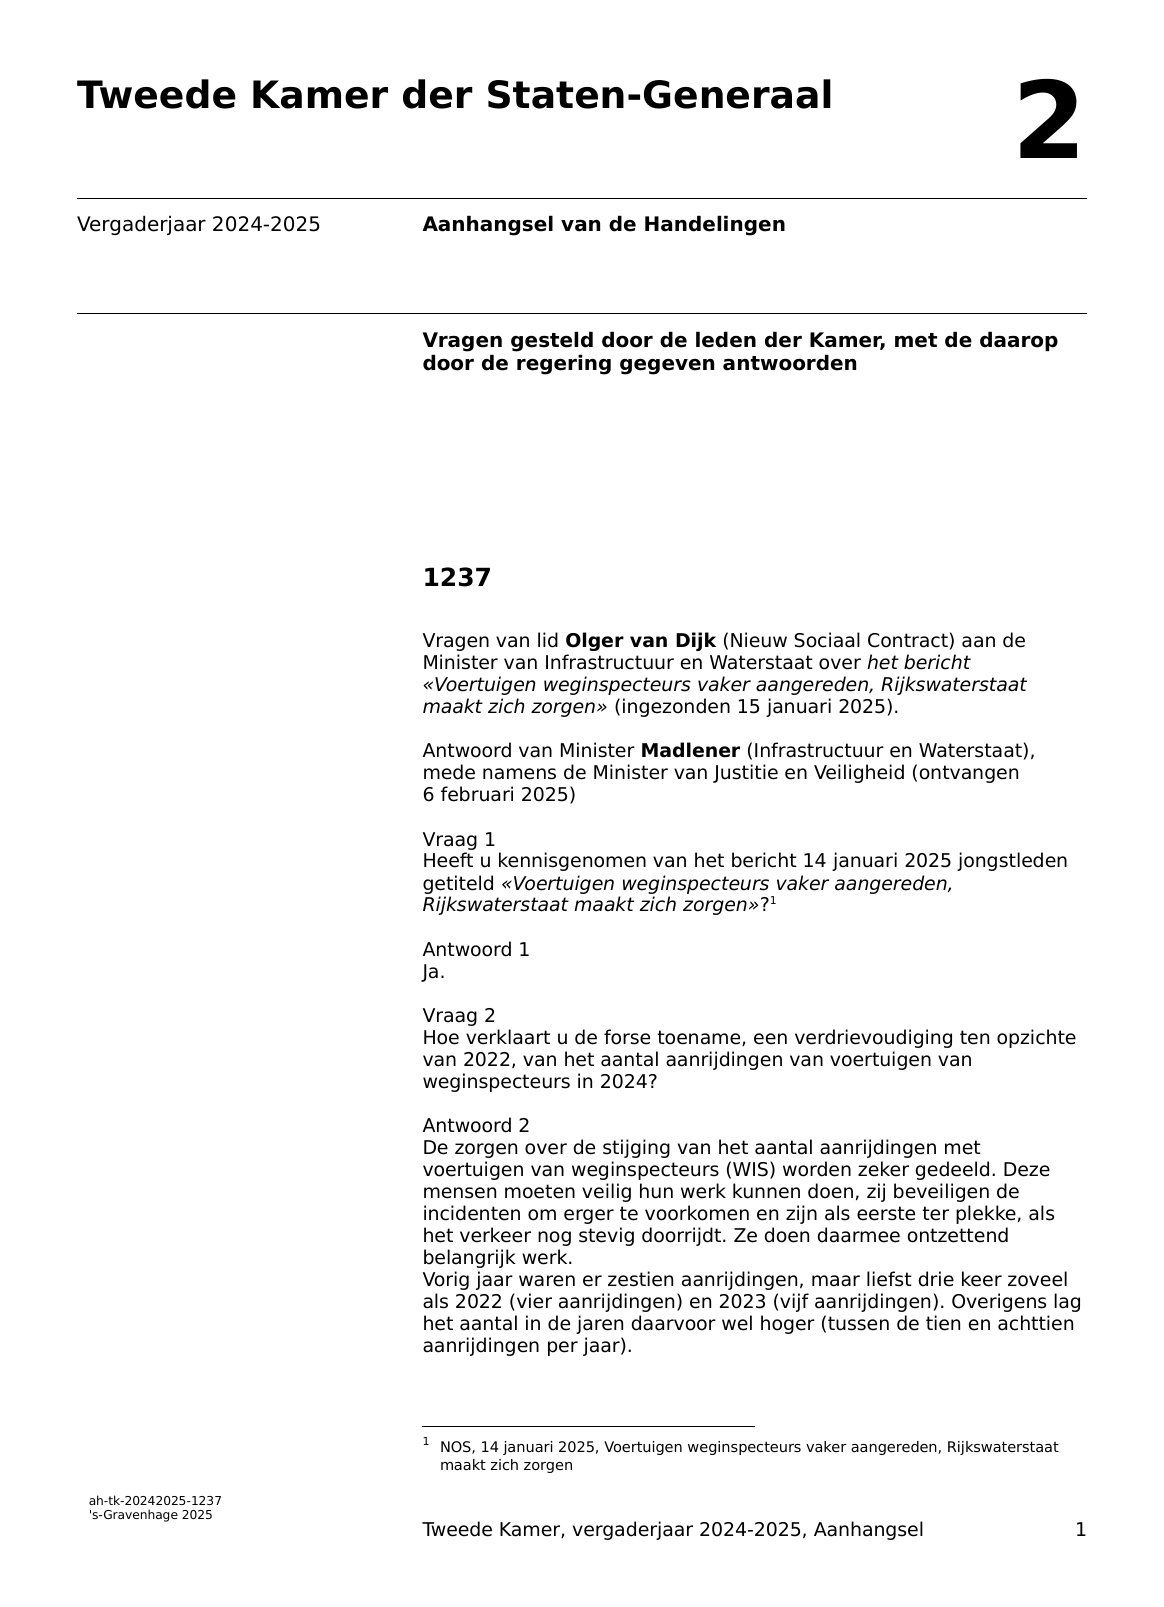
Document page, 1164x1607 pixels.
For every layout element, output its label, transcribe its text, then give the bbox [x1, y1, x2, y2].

table_header 2 [886, 59, 1087, 198]
text Heeft u kennisgenomen van het bericht 14 januari 2025 jongstleden getiteld «Voertuigen weginspecteurs vaker aangereden, Rijkswaterstaat maakt zich zorgen»? [422, 850, 1087, 916]
text Antwoord 2 [422, 1115, 1087, 1137]
text Vraag 2 [422, 1005, 1087, 1027]
text 1237 [422, 563, 1087, 592]
table_cell Vergaderjaar 2024-2025 [77, 199, 422, 313]
text Antwoord van Minister Madlener (Infrastructuur en Waterstaat), mede namens de Minister van Justitie en Veiligheid (ontvangen 6 februari 2025) [422, 740, 1087, 806]
table_cell Aanhangsel van de Handelingen [422, 199, 1087, 313]
table_cell Vragen gesteld door de leden der Kamer, met de daarop door de regering gegeven antwoorden [422, 314, 1087, 375]
text Vragen van lid Olger van Dijk (Nieuw Sociaal Contract) aan de Minister van Infrastructuur en Waterstaat over het bericht «Voertuigen weginspecteurs vaker aangereden, Rijkswaterstaat maakt zich zorgen» (ingezonden 15 januari 2025). [422, 630, 1087, 718]
table_cell [77, 314, 422, 375]
text Ja. [422, 961, 1087, 982]
text Vorig jaar waren er zestien aanrijdingen, maar liefst drie keer zoveel als 2022 (vier aanrijdingen) en 2023 (vijf aanrijdingen). Overigens lag het aantal in de jaren daarvoor wel hoger (tussen de tien en achttien aanrijdingen per jaar). [422, 1269, 1087, 1357]
text 's-Gravenhage 2025 [88, 1508, 323, 1522]
text Antwoord 1 [422, 938, 1087, 961]
text De zorgen over de stijging van het aantal aanrijdingen met voertuigen van weginspecteurs (WIS) worden zeker gedeeld. Deze mensen moeten veilig hun werk kunnen doen, zij beveiligen de incidenten om erger te voorkomen en zijn als eerste ter plekke, als het verkeer nog stevig doorrijdt. Ze doen daarmee ontzettend belangrijk werk. [422, 1137, 1087, 1269]
text NOS, 14 januari 2025, Voertuigen weginspecteurs vaker aangereden, Rijkswaterstaat maakt zich zorgen [422, 1435, 1087, 1474]
text ah-tk-20242025-1237 [88, 1494, 323, 1508]
text Vraag 1 [422, 828, 1087, 850]
table_header Tweede Kamer der Staten-Generaal [77, 59, 886, 198]
text Hoe verklaart u de forse toename, een verdrievoudiging ten opzichte van 2022, van het aantal aanrijdingen van voertuigen van weginspecteurs in 2024? [422, 1027, 1087, 1093]
